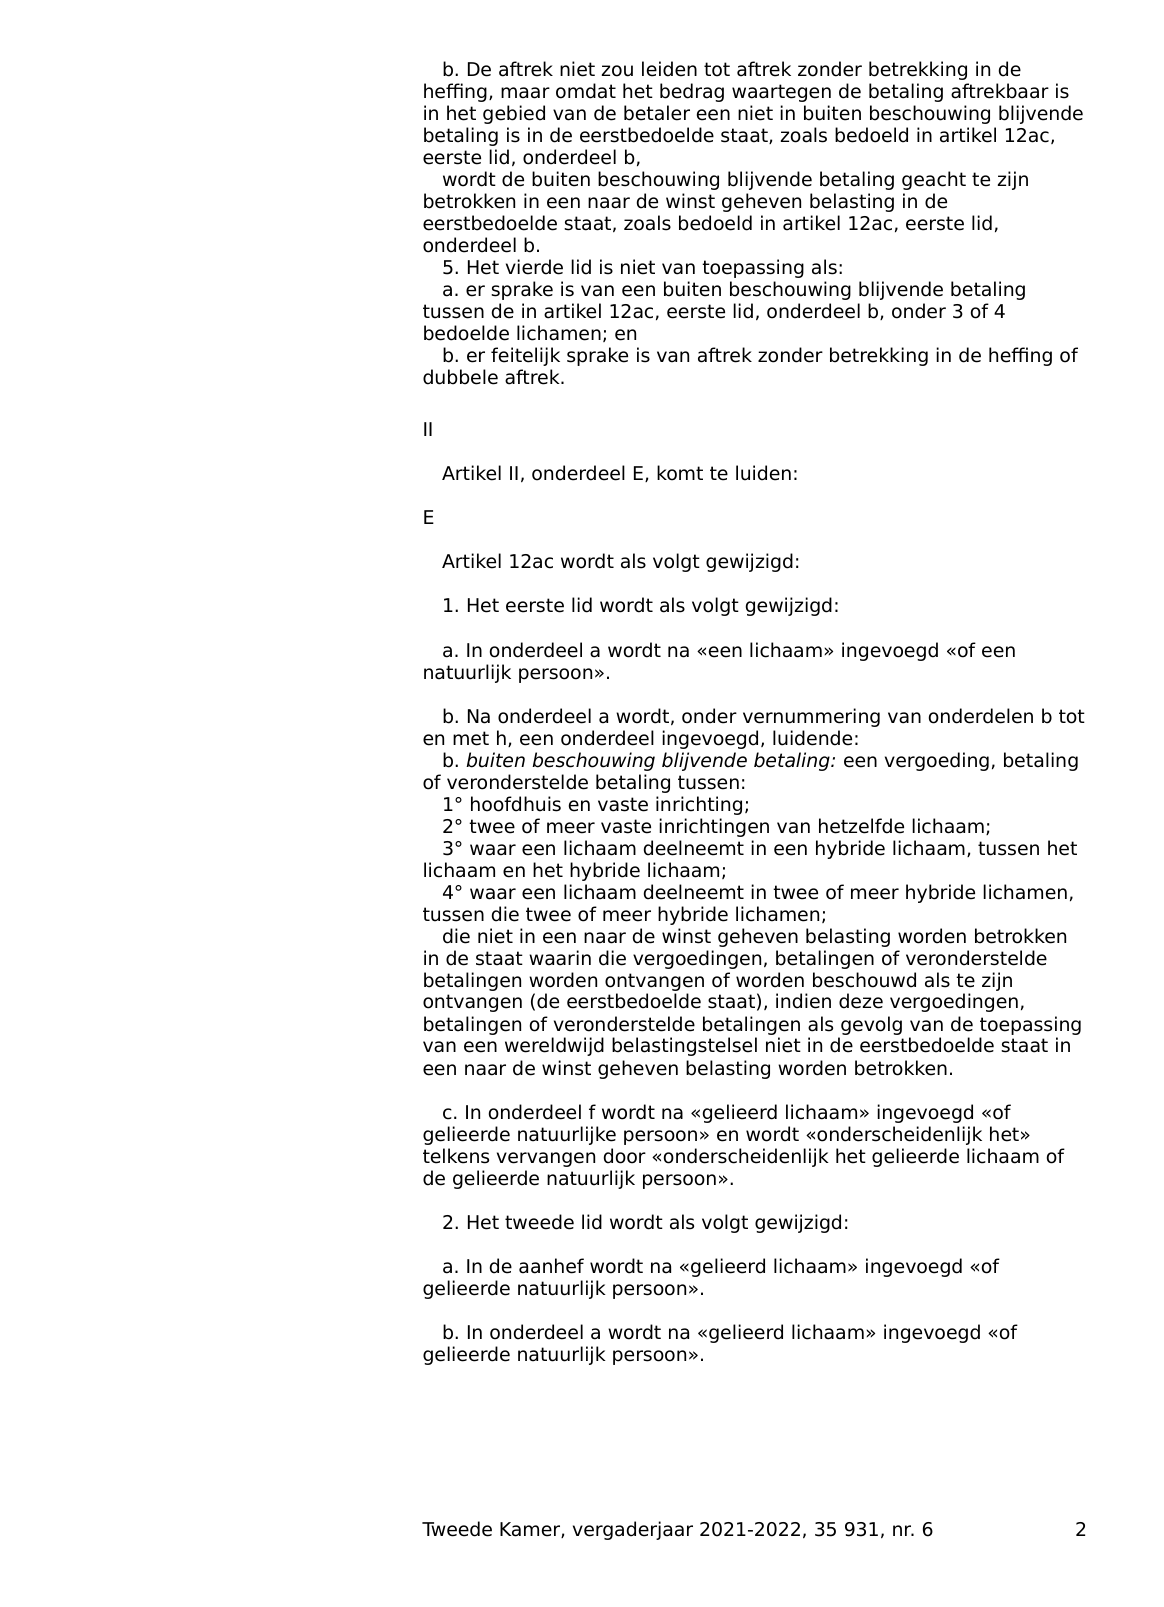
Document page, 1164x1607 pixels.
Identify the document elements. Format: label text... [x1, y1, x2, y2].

text c. In onderdeel f wordt na «gelieerd lichaam» ingevoegd «of gelieerde natuurlijke persoon» en wordt «onderscheidenlijk het» telkens vervangen door «onderscheidenlijk het gelieerde lichaam of de gelieerde natuurlijk persoon». [422, 1102, 1087, 1189]
text b. er feitelijk sprake is van aftrek zonder betrekking in de heffing of dubbele aftrek. [422, 345, 1087, 389]
text a. er sprake is van een buiten beschouwing blijvende betaling tussen de in artikel 12ac, eerste lid, onderdeel b, onder 3 of 4 bedoelde lichamen; en [422, 279, 1087, 345]
text 1. Het eerste lid wordt als volgt gewijzigd: [422, 595, 1087, 617]
text Artikel II, onderdeel E, komt te luiden: [422, 463, 1087, 485]
text 2° twee of meer vaste inrichtingen van hetzelfde lichaam; [422, 816, 1087, 838]
text 5. Het vierde lid is niet van toepassing als: [422, 257, 1087, 279]
text die niet in een naar de winst geheven belasting worden betrokken in de staat waarin die vergoedingen, betalingen of veronderstelde betalingen worden ontvangen of worden beschouwd als te zijn ontvangen (de eerstbedoelde staat), indien deze vergoedingen, betalingen of veronderstelde betalingen als gevolg van de toepassing van een wereldwijd belastingstelsel niet in de eerstbedoelde staat in een naar de winst geheven belasting worden betrokken. [422, 926, 1087, 1079]
text a. In de aanhef wordt na «gelieerd lichaam» ingevoegd «of gelieerde natuurlijk persoon». [422, 1256, 1087, 1300]
text wordt de buiten beschouwing blijvende betaling geacht te zijn betrokken in een naar de winst geheven belasting in de eerstbedoelde staat, zoals bedoeld in artikel 12ac, eerste lid, onderdeel b. [422, 169, 1087, 257]
text E [422, 507, 1087, 529]
subtitle II [422, 419, 1087, 441]
text b. Na onderdeel a wordt, onder vernummering van onderdelen b tot en met h, een onderdeel ingevoegd, luidende: [422, 706, 1087, 750]
text b. In onderdeel a wordt na «gelieerd lichaam» ingevoegd «of gelieerde natuurlijk persoon». [422, 1322, 1087, 1366]
text 3° waar een lichaam deelneemt in een hybride lichaam, tussen het lichaam en het hybride lichaam; [422, 838, 1087, 882]
text b. De aftrek niet zou leiden tot aftrek zonder betrekking in de heffing, maar omdat het bedrag waartegen de betaling aftrekbaar is in het gebied van de betaler een niet in buiten beschouwing blijvende betaling is in de eerstbedoelde staat, zoals bedoeld in artikel 12ac, eerste lid, onderdeel b, [422, 59, 1087, 169]
text 4° waar een lichaam deelneemt in twee of meer hybride lichamen, tussen die twee of meer hybride lichamen; [422, 882, 1087, 926]
text b. buiten beschouwing blijvende betaling: een vergoeding, betaling of veronderstelde betaling tussen: [422, 750, 1087, 794]
text Artikel 12ac wordt als volgt gewijzigd: [422, 551, 1087, 573]
text 1° hoofdhuis en vaste inrichting; [422, 794, 1087, 816]
text a. In onderdeel a wordt na «een lichaam» ingevoegd «of een natuurlijk persoon». [422, 639, 1087, 683]
text 2. Het tweede lid wordt als volgt gewijzigd: [422, 1212, 1087, 1234]
